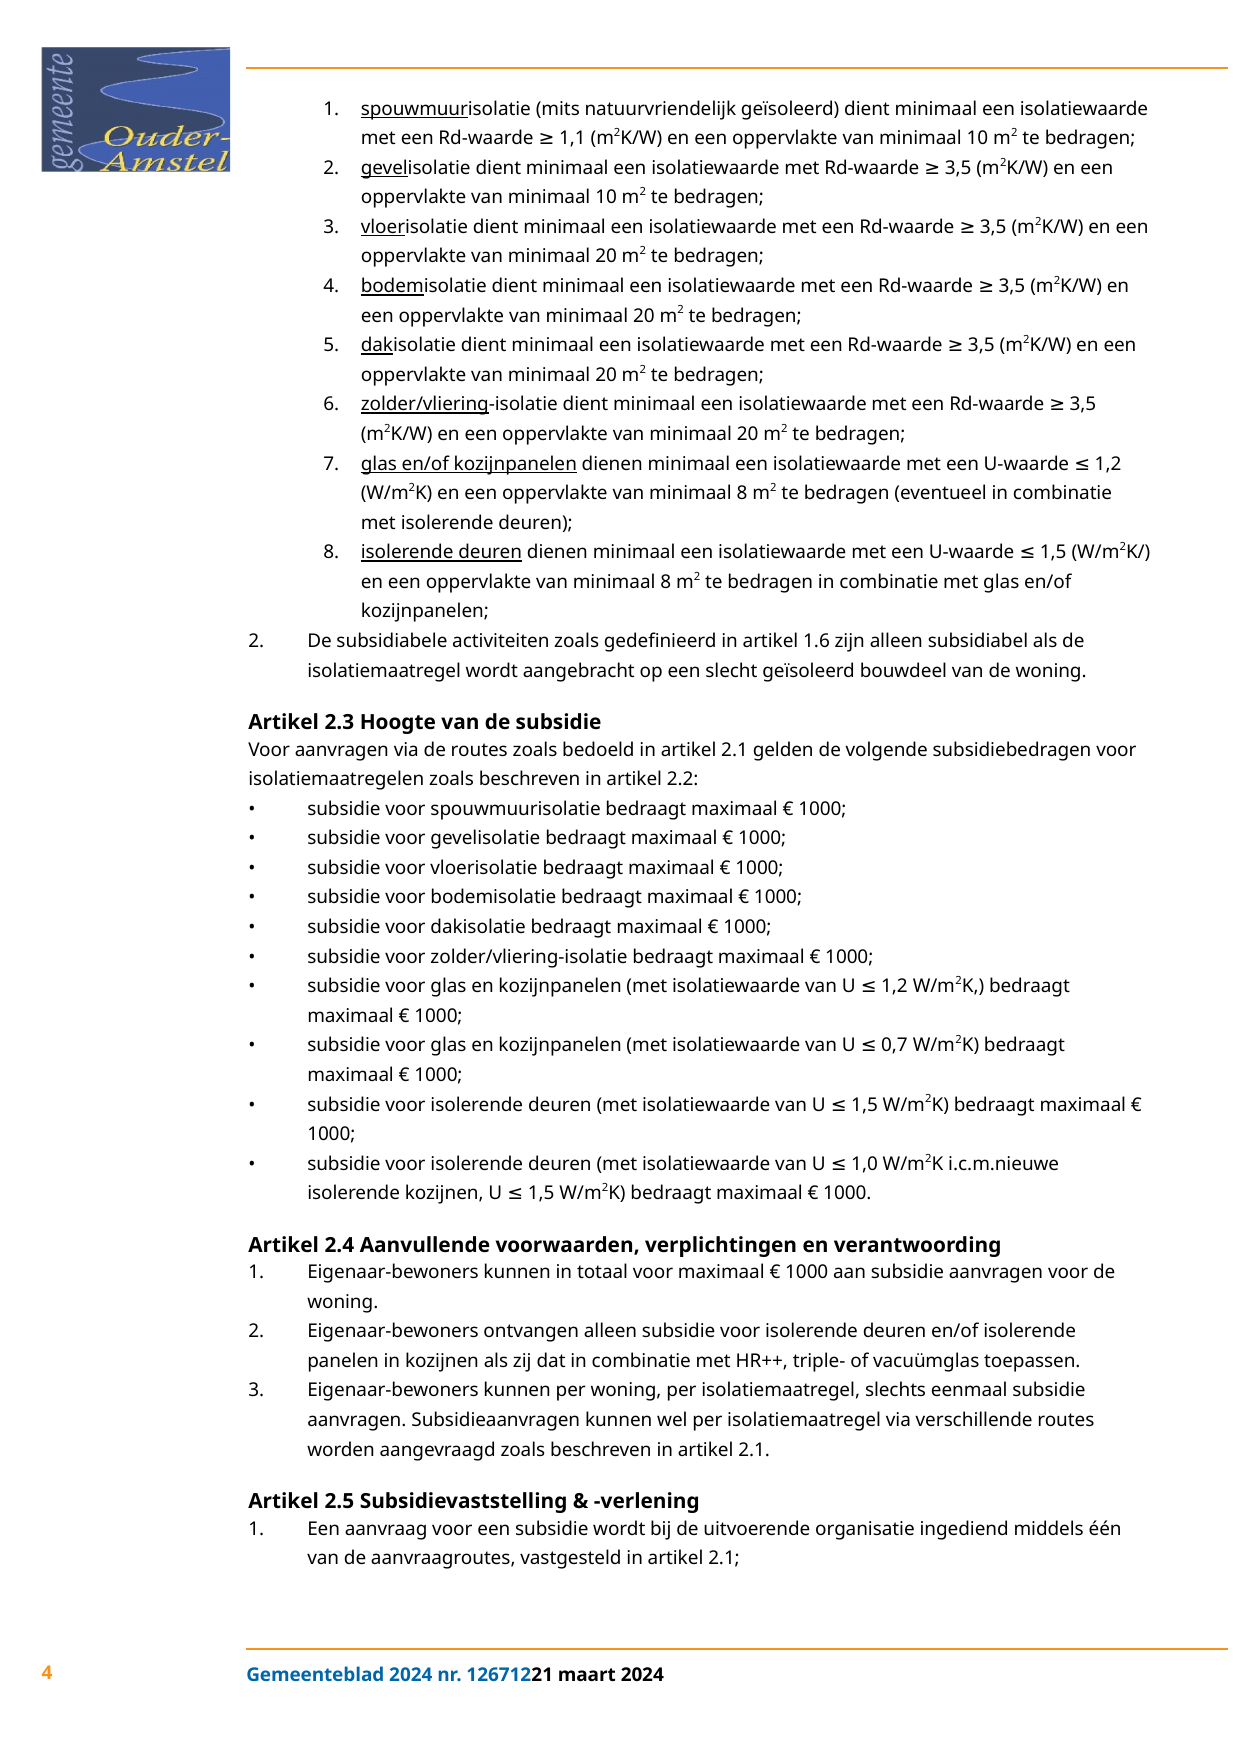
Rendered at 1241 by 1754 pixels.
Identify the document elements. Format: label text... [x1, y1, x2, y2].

list subsidie voor bodemisolatie bedraagt maximaal € 1000; [248, 884, 1152, 909]
list subsidie voor isolerende deuren (met isolatiewaarde van U ≤ 1,0 W/m2K i.c.m.nieuwe isolerende kozijnen, U ≤ 1,5 W/m2K) bedraagt maximaal € 1000. [248, 1150, 1152, 1205]
list subsidie voor vloerisolatie bedraagt maximaal € 1000; [248, 854, 1152, 880]
text Artikel 2.3 Hoogte van de subsidie [248, 707, 1152, 736]
list De subsidiabele activiteiten zoals gedefinieerd in artikel 1.6 zijn alleen subsidiabel als de isolatiemaatregel wordt aangebracht op een slecht geïsoleerd bouwdeel van de woning. [248, 627, 1152, 683]
picture [41, 47, 231, 172]
list subsidie voor glas en kozijnpanelen (met isolatiewaarde van U ≤ 0,7 W/m2K) bedraagt maximaal € 1000; [248, 1032, 1152, 1087]
list subsidie voor dakisolatie bedraagt maximaal € 1000; [248, 913, 1152, 939]
list vloerisolatie dient minimaal een isolatiewaarde met een Rd-waarde ≥ 3,5 (m2K/W) en een oppervlakte van minimaal 20 m2 te bedragen; [323, 213, 1152, 268]
list subsidie voor glas en kozijnpanelen (met isolatiewaarde van U ≤ 1,2 W/m2K,) bedraagt maximaal € 1000; [248, 972, 1152, 1028]
text Voor aanvragen via de routes zoals bedoeld in artikel 2.1 gelden de volgende subsidiebedragen voor isolatiemaatregelen zoals beschreven in artikel 2.2: [248, 736, 1152, 791]
list subsidie voor isolerende deuren (met isolatiewaarde van U ≤ 1,5 W/m2K) bedraagt maximaal € 1000; [248, 1091, 1152, 1146]
list subsidie voor zolder/vliering-isolatie bedraagt maximaal € 1000; [248, 943, 1152, 968]
list dakisolatie dient minimaal een isolatiewaarde met een Rd-waarde ≥ 3,5 (m2K/W) en een oppervlakte van minimaal 20 m2 te bedragen; [323, 331, 1152, 387]
list isolerende deuren dienen minimaal een isolatiewaarde met een U-waarde ≤ 1,5 (W/m2K/) en een oppervlakte van minimaal 8 m2 te bedragen in combinatie met glas en/of kozijnpanelen; [323, 538, 1152, 623]
list Eigenaar-bewoners kunnen per woning, per isolatiemaatregel, slechts eenmaal subsidie aanvragen. Subsidieaanvragen kunnen wel per isolatiemaatregel via verschillende routes worden aangevraagd zoals beschreven in artikel 2.1. [248, 1377, 1152, 1462]
text Artikel 2.5 Subsidievaststelling & -verlening [248, 1486, 1152, 1515]
list subsidie voor spouwmuurisolatie bedraagt maximaal € 1000; [248, 795, 1152, 821]
list Eigenaar-bewoners kunnen in totaal voor maximaal € 1000 aan subsidie aanvragen voor de woning. [248, 1258, 1152, 1314]
list zolder/vliering-isolatie dient minimaal een isolatiewaarde met een Rd-waarde ≥ 3,5 (m2K/W) en een oppervlakte van minimaal 20 m2 te bedragen; [323, 391, 1152, 446]
text Artikel 2.4 Aanvullende voorwaarden, verplichtingen en verantwoording [248, 1230, 1152, 1258]
list gevelisolatie dient minimaal een isolatiewaarde met Rd-waarde ≥ 3,5 (m2K/W) en een oppervlakte van minimaal 10 m2 te bedragen; [323, 154, 1152, 209]
list Eigenaar-bewoners ontvangen alleen subsidie voor isolerende deuren en/of isolerende panelen in kozijnen als zij dat in combinatie met HR++, triple- of vacuümglas toepassen. [248, 1317, 1152, 1373]
list Een aanvraag voor een subsidie wordt bij de uitvoerende organisatie ingediend middels één van de aanvraagroutes, vastgesteld in artikel 2.1; [248, 1515, 1152, 1570]
list glas en/of kozijnpanelen dienen minimaal een isolatiewaarde met een U-waarde ≤ 1,2 (W/m2K) en een oppervlakte van minimaal 8 m2 te bedragen (eventueel in combinatie met isolerende deuren); [323, 450, 1152, 535]
list spouwmuurisolatie (mits natuurvriendelijk geïsoleerd) dient minimaal een isolatiewaarde met een Rd-waarde ≥ 1,1 (m2K/W) en een oppervlakte van minimaal 10 m2 te bedragen; [323, 95, 1152, 150]
list bodemisolatie dient minimaal een isolatiewaarde met een Rd-waarde ≥ 3,5 (m2K/W) en een oppervlakte van minimaal 20 m2 te bedragen; [323, 272, 1152, 328]
list subsidie voor gevelisolatie bedraagt maximaal € 1000; [248, 824, 1152, 850]
